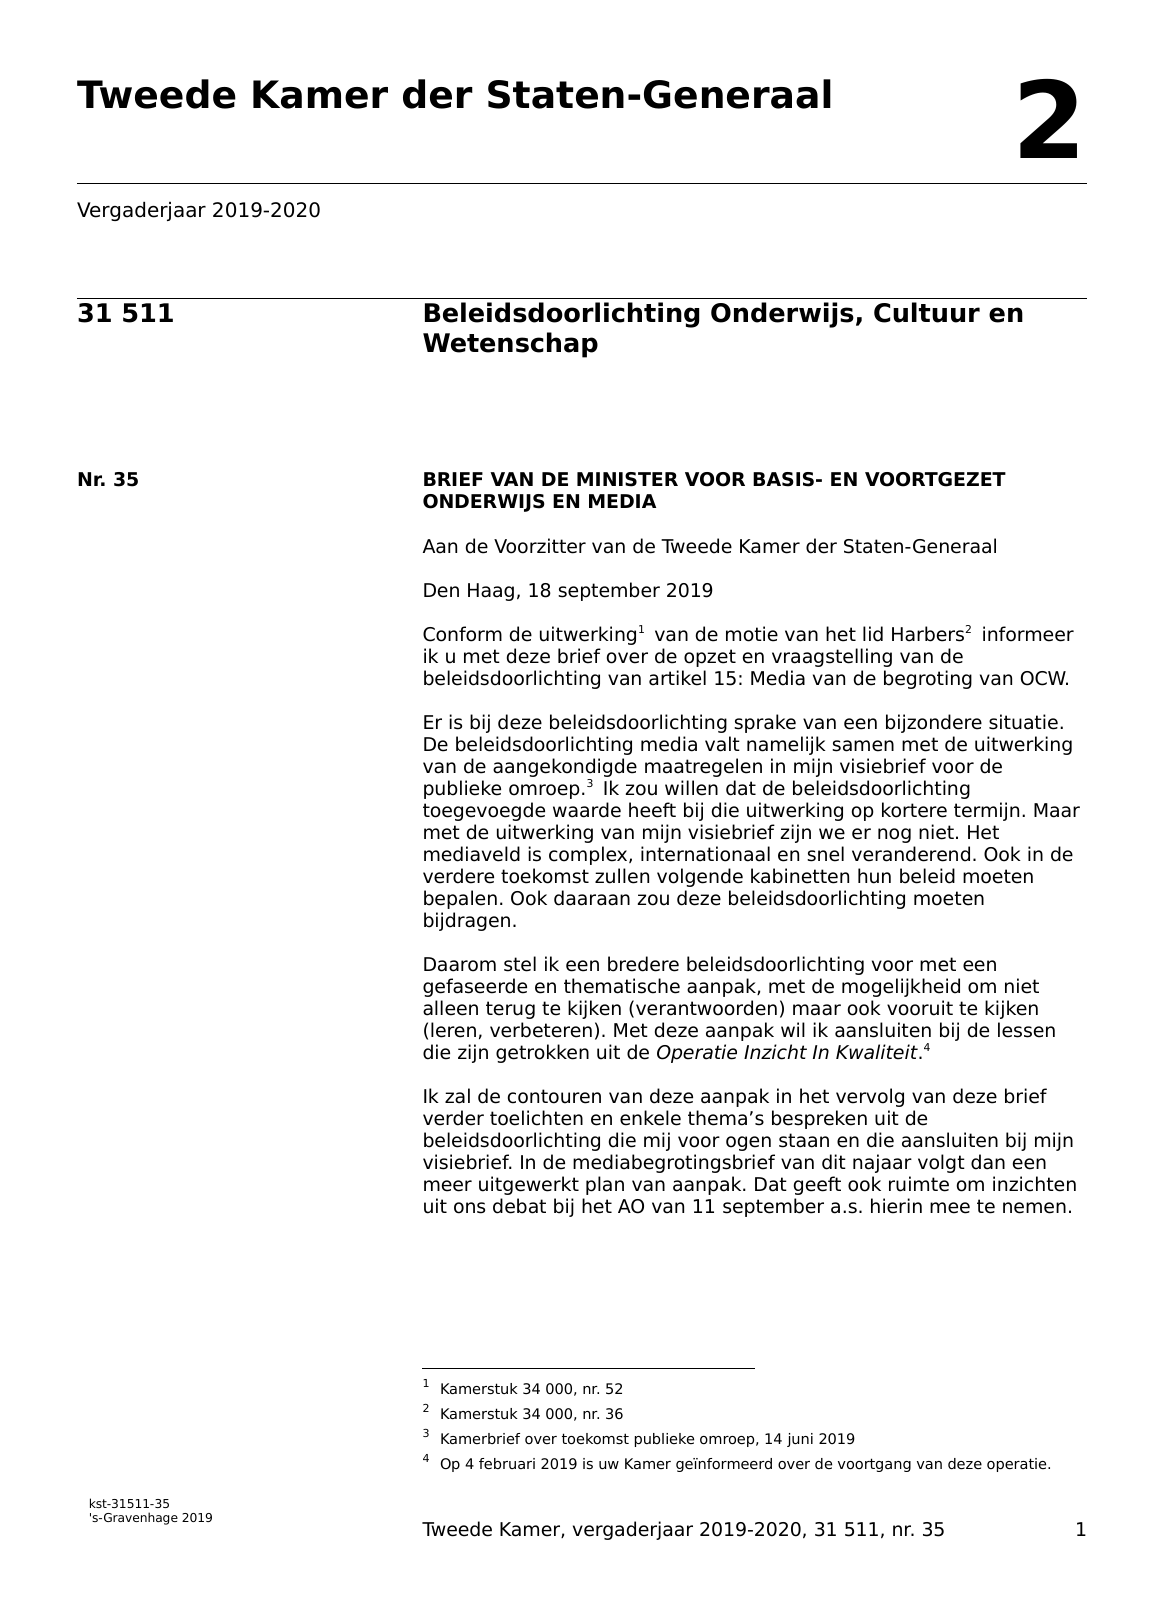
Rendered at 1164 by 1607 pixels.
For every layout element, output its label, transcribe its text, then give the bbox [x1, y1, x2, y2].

table_cell Vergaderjaar 2019-2020 [77, 184, 1087, 298]
subtitle 31 511 Beleidsdoorlichting Onderwijs, Cultuur en Wetenschap [77, 299, 1087, 358]
text Kamerbrief over toekomst publieke omroep, 14 juni 2019 [422, 1427, 1087, 1449]
text Conform de uitwerking van de motie van het lid Harbers informeer ik u met deze brief over de opzet en vraagstelling van de beleidsdoorlichting van artikel 15: Media van de begroting van OCW. [422, 624, 1087, 690]
text Daarom stel ik een bredere beleidsdoorlichting voor met een gefaseerde en thematische aanpak, met de mogelijkheid om niet alleen terug te kijken (verantwoorden) maar ook vooruit te kijken (leren, verbeteren). Met deze aanpak wil ik aansluiten bij de lessen die zijn getrokken uit de Operatie Inzicht In Kwaliteit. [422, 954, 1087, 1064]
text Kamerstuk 34 000, nr. 52 [422, 1377, 1087, 1399]
text Den Haag, 18 september 2019 [422, 580, 1087, 602]
text Er is bij deze beleidsdoorlichting sprake van een bijzondere situatie. De beleidsdoorlichting media valt namelijk samen met de uitwerking van de aangekondigde maatregelen in mijn visiebrief voor de publieke omroep. Ik zou willen dat de beleidsdoorlichting toegevoegde waarde heeft bij die uitwerking op kortere termijn. Maar met de uitwerking van mijn visiebrief zijn we er nog niet. Het mediaveld is complex, internationaal en snel veranderend. Ook in de verdere toekomst zullen volgende kabinetten hun beleid moeten bepalen. Ook daaraan zou deze beleidsdoorlichting moeten bijdragen. [422, 712, 1087, 932]
table_header Tweede Kamer der Staten-Generaal [77, 59, 886, 183]
text 's-Gravenhage 2019 [88, 1511, 323, 1525]
table_header 2 [886, 59, 1087, 183]
text Kamerstuk 34 000, nr. 36 [422, 1402, 1087, 1424]
subtitle Nr. 35 BRIEF VAN DE MINISTER VOOR BASIS- EN VOORTGEZET ONDERWIJS EN MEDIA [77, 469, 1087, 513]
text Ik zal de contouren van deze aanpak in het vervolg van deze brief verder toelichten en enkele thema’s bespreken uit de beleidsdoorlichting die mij voor ogen staan en die aansluiten bij mijn visiebrief. In de mediabegrotingsbrief van dit najaar volgt dan een meer uitgewerkt plan van aanpak. Dat geeft ook ruimte om inzichten uit ons debat bij het AO van 11 september a.s. hierin mee te nemen. [422, 1086, 1087, 1218]
text Aan de Voorzitter van de Tweede Kamer der Staten-Generaal [422, 536, 1087, 557]
text kst-31511-35 [88, 1497, 323, 1511]
text Op 4 februari 2019 is uw Kamer geïnformeerd over de voortgang van deze operatie. [422, 1452, 1087, 1474]
